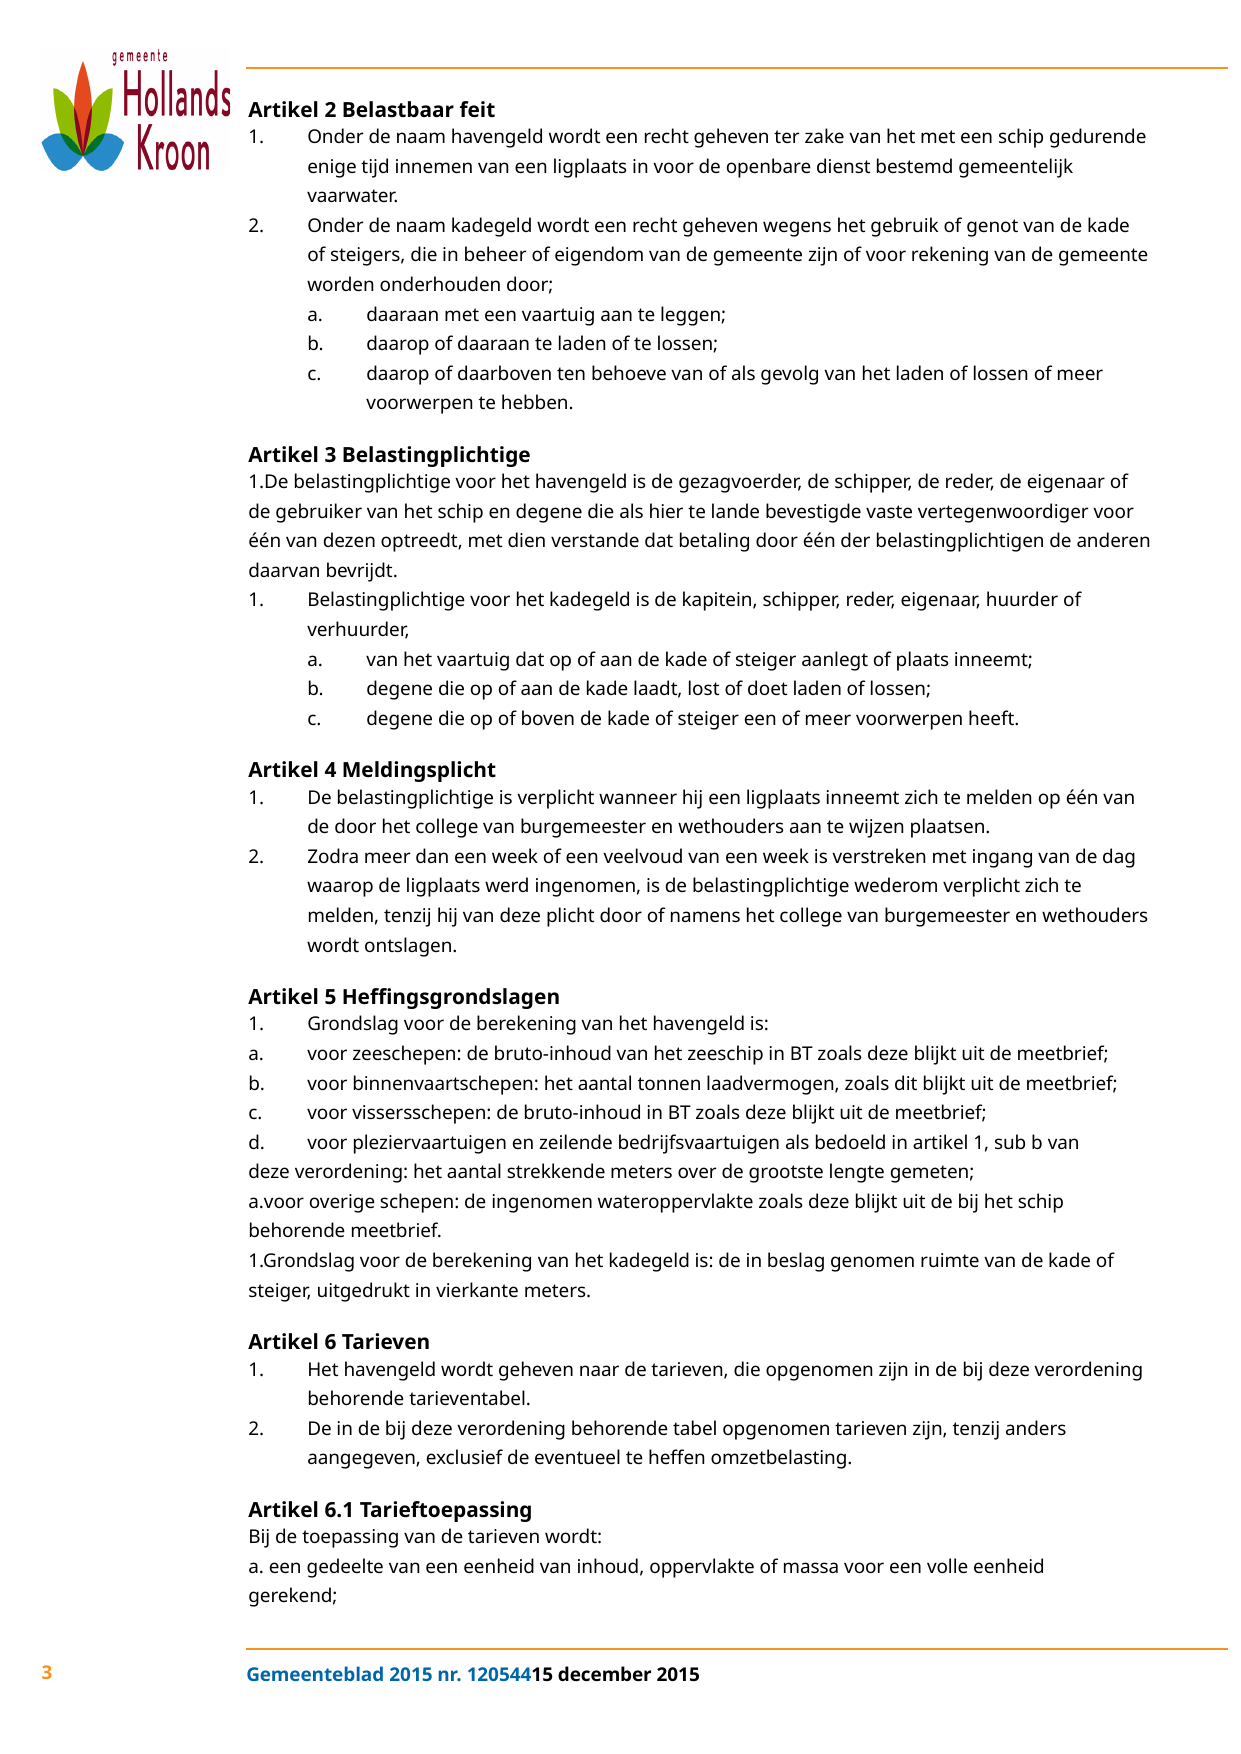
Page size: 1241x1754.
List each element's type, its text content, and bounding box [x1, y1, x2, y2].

text Artikel 5 Heffingsgrondslagen [248, 982, 1152, 1011]
list voor pleziervaartuigen en zeilende bedrijfsvaartuigen als bedoeld in artikel 1, sub b van [248, 1129, 1152, 1155]
list enige tijd innemen van een ligplaats in voor de openbare dienst bestemd gemeentelijk vaarwater. [248, 153, 1152, 208]
text Artikel 3 Belastingplichtige [248, 440, 1152, 468]
text deze verordening: het aantal strekkende meters over de grootste lengte gemeten; [248, 1158, 1152, 1184]
list Het havengeld wordt geheven naar de tarieven, die opgenomen zijn in de bij deze verordening behorende tarieventabel. [248, 1356, 1152, 1411]
text gerekend; [248, 1582, 1152, 1608]
list Onder de naam kadegeld wordt een recht geheven wegens het gebruik of genot van de kade of steigers, die in beheer of eigendom van de gemeente zijn of voor rekening van de gemeente worden onderhouden door; [248, 212, 1152, 297]
list voor vissersschepen: de bruto-inhoud in BT zoals deze blijkt uit de meetbrief; [248, 1099, 1152, 1125]
list Zodra meer dan een week of een veelvoud van een week is verstreken met ingang van de dag waarop de ligplaats werd ingenomen, is de belastingplichtige wederom verplicht zich te melden, tenzij hij van deze plicht door of namens het college van burgemeester en wethouders wordt ontslagen. [248, 843, 1152, 957]
list voor binnenvaartschepen: het aantal tonnen laadvermogen, zoals dit blijkt uit de meetbrief; [248, 1070, 1152, 1096]
list Belastingplichtige voor het kadegeld is de kapitein, schipper, reder, eigenaar, huurder of verhuurder, [248, 587, 1152, 642]
list degene die op of aan de kade laadt, lost of doet laden of lossen; [307, 675, 1152, 701]
text Bij de toepassing van de tarieven wordt: [248, 1523, 1152, 1549]
text a.voor overige schepen: de ingenomen wateroppervlakte zoals deze blijkt uit de bij het schip [248, 1188, 1152, 1214]
text Artikel 4 Meldingsplicht [248, 755, 1152, 784]
list degene die op of boven de kade of steiger een of meer voorwerpen heeft. [307, 705, 1152, 731]
text Artikel 2 Belastbaar feit [248, 95, 1152, 123]
list voor zeeschepen: de bruto-inhoud van het zeeschip in BT zoals deze blijkt uit de meetbrief; [248, 1040, 1152, 1066]
list Onder de naam havengeld wordt een recht geheven ter zake van het met een schip gedurende [248, 123, 1152, 149]
list De belastingplichtige is verplicht wanneer hij een ligplaats inneemt zich te melden op één van de door het college van burgemeester en wethouders aan te wijzen plaatsen. [248, 784, 1152, 839]
text de gebruiker van het schip en degene die als hier te lande bevestigde vaste vertegenwoordiger voor één van dezen optreedt, met dien verstande dat betaling door één der belastingplichtigen de anderen daarvan bevrijdt. [248, 498, 1152, 583]
list van het vaartuig dat op of aan de kade of steiger aanlegt of plaats inneemt; [307, 646, 1152, 672]
list De in de bij deze verordening behorende tabel opgenomen tarieven zijn, tenzij anders aangegeven, exclusief de eventueel te heffen omzetbelasting. [248, 1415, 1152, 1470]
list daarop of daaraan te laden of te lossen; [307, 330, 1152, 356]
list daarop of daarboven ten behoeve van of als gevolg van het laden of lossen of meer voorwerpen te hebben. [307, 360, 1152, 415]
text 1.Grondslag voor de berekening van het kadegeld is: de in beslag genomen ruimte van de kade of steiger, uitgedrukt in vierkante meters. [248, 1247, 1152, 1303]
text 1.De belastingplichtige voor het havengeld is de gezagvoerder, de schipper, de reder, de eigenaar of [248, 468, 1152, 494]
text behorende meetbrief. [248, 1218, 1152, 1243]
text a. een gedeelte van een eenheid van inhoud, oppervlakte of massa voor een volle eenheid [248, 1553, 1152, 1579]
picture [41, 47, 231, 172]
list daaraan met een vaartuig aan te leggen; [307, 301, 1152, 326]
text Artikel 6 Tarieven [248, 1327, 1152, 1356]
text Artikel 6.1 Tarieftoepassing [248, 1495, 1152, 1523]
list Grondslag voor de berekening van het havengeld is: [248, 1011, 1152, 1036]
